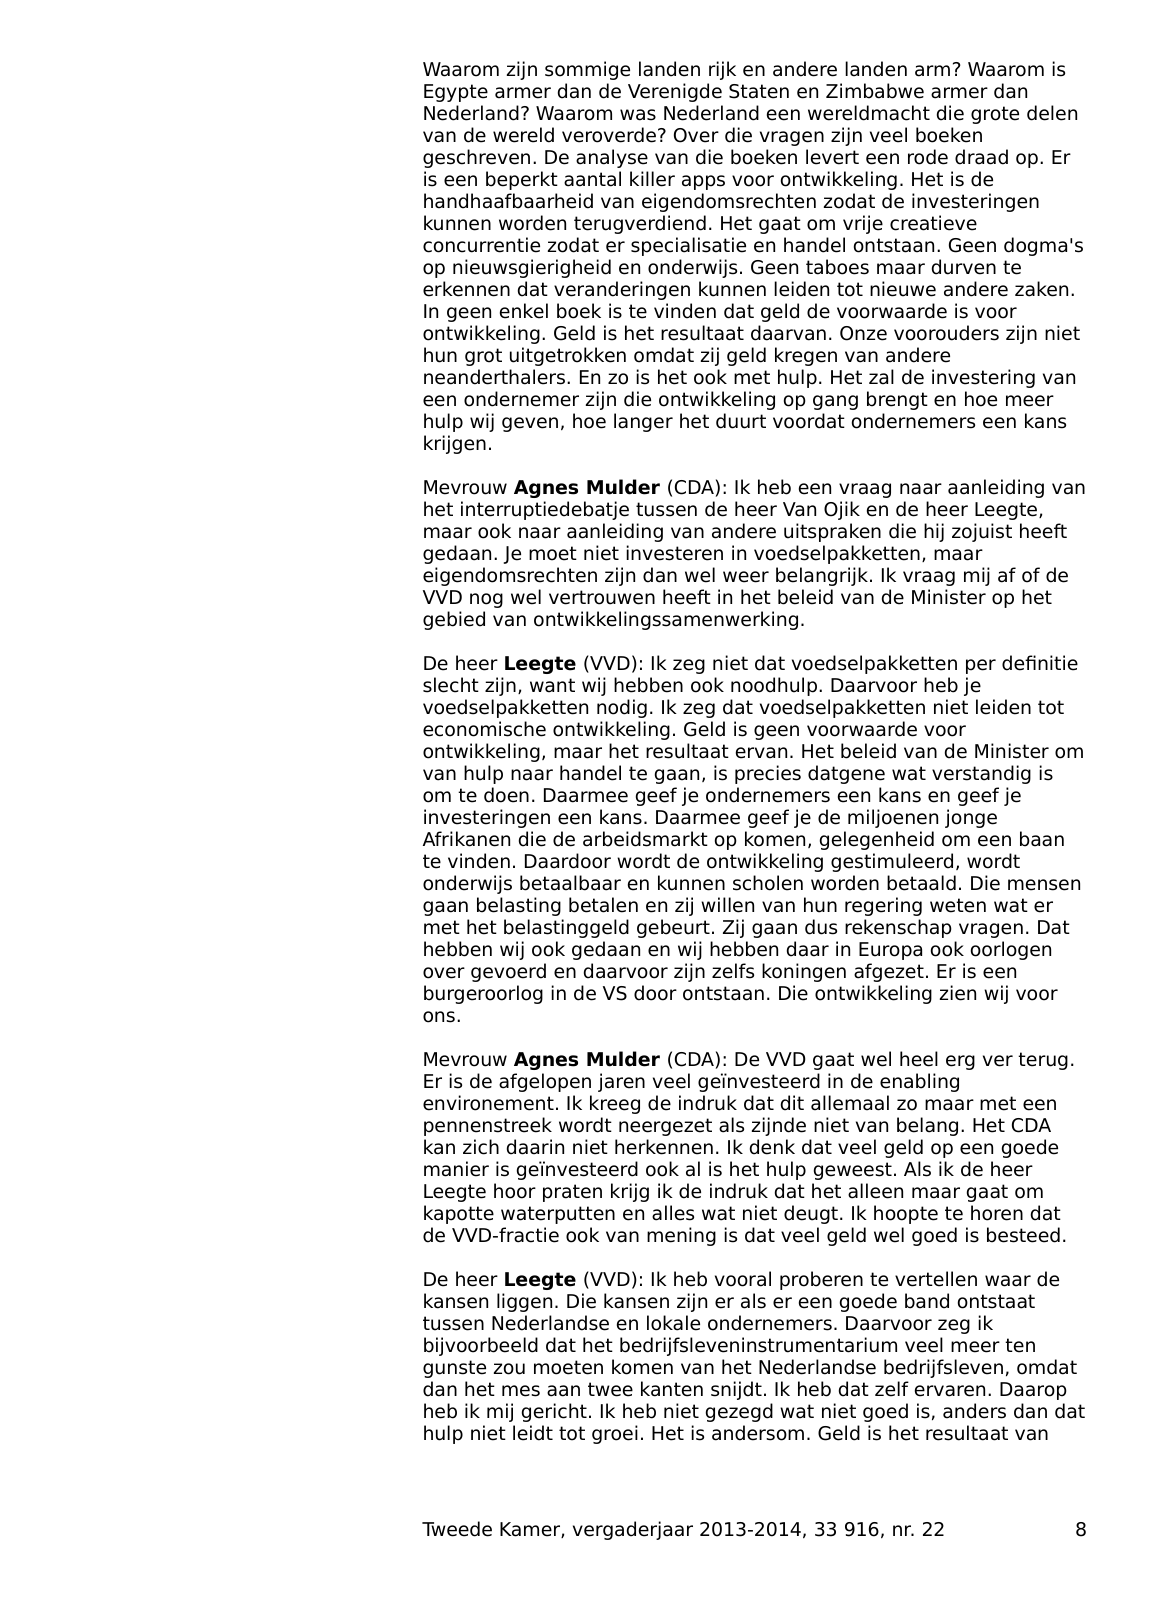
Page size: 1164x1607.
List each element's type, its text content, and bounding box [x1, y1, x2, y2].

text Mevrouw Agnes Mulder (CDA): De VVD gaat wel heel erg ver terug. Er is de afgelopen jaren veel geïnvesteerd in de enabling environement. Ik kreeg de indruk dat dit allemaal zo maar met een pennenstreek wordt neergezet als zijnde niet van belang. Het CDA kan zich daarin niet herkennen. Ik denk dat veel geld op een goede manier is geïnvesteerd ook al is het hulp geweest. Als ik de heer Leegte hoor praten krijg ik de indruk dat het alleen maar gaat om kapotte waterputten en alles wat niet deugt. Ik hoopte te horen dat de VVD-fractie ook van mening is dat veel geld wel goed is besteed. [422, 1049, 1087, 1247]
text Waarom zijn sommige landen rijk en andere landen arm? Waarom is Egypte armer dan de Verenigde Staten en Zimbabwe armer dan Nederland? Waarom was Nederland een wereldmacht die grote delen van de wereld veroverde? Over die vragen zijn veel boeken geschreven. De analyse van die boeken levert een rode draad op. Er is een beperkt aantal killer apps voor ontwikkeling. Het is de handhaafbaarheid van eigendomsrechten zodat de investeringen kunnen worden terugverdiend. Het gaat om vrije creatieve concurrentie zodat er specialisatie en handel ontstaan. Geen dogma's op nieuwsgierigheid en onderwijs. Geen taboes maar durven te erkennen dat veranderingen kunnen leiden tot nieuwe andere zaken. [422, 59, 1087, 301]
text Mevrouw Agnes Mulder (CDA): Ik heb een vraag naar aanleiding van het interruptiedebatje tussen de heer Van Ojik en de heer Leegte, maar ook naar aanleiding van andere uitspraken die hij zojuist heeft gedaan. Je moet niet investeren in voedselpakketten, maar eigendomsrechten zijn dan wel weer belangrijk. Ik vraag mij af of de VVD nog wel vertrouwen heeft in het beleid van de Minister op het gebied van ontwikkelingssamenwerking. [422, 477, 1087, 631]
text De heer Leegte (VVD): Ik zeg niet dat voedselpakketten per definitie slecht zijn, want wij hebben ook noodhulp. Daarvoor heb je voedselpakketten nodig. Ik zeg dat voedselpakketten niet leiden tot economische ontwikkeling. Geld is geen voorwaarde voor ontwikkeling, maar het resultaat ervan. Het beleid van de Minister om van hulp naar handel te gaan, is precies datgene wat verstandig is om te doen. Daarmee geef je ondernemers een kans en geef je investeringen een kans. Daarmee geef je de miljoenen jonge Afrikanen die de arbeidsmarkt op komen, gelegenheid om een baan te vinden. Daardoor wordt de ontwikkeling gestimuleerd, wordt onderwijs betaalbaar en kunnen scholen worden betaald. Die mensen gaan belasting betalen en zij willen van hun regering weten wat er met het belastinggeld gebeurt. Zij gaan dus rekenschap vragen. Dat hebben wij ook gedaan en wij hebben daar in Europa ook oorlogen over gevoerd en daarvoor zijn zelfs koningen afgezet. Er is een burgeroorlog in de VS door ontstaan. Die ontwikkeling zien wij voor ons. [422, 653, 1087, 1027]
text De heer Leegte (VVD): Ik heb vooral proberen te vertellen waar de kansen liggen. Die kansen zijn er als er een goede band ontstaat tussen Nederlandse en lokale ondernemers. Daarvoor zeg ik bijvoorbeeld dat het bedrijfsleveninstrumentarium veel meer ten gunste zou moeten komen van het Nederlandse bedrijfsleven, omdat dan het mes aan twee kanten snijdt. Ik heb dat zelf ervaren. Daarop heb ik mij gericht. Ik heb niet gezegd wat niet goed is, anders dan dat hulp niet leidt tot groei. Het is andersom. Geld is het resultaat van [422, 1269, 1087, 1444]
text In geen enkel boek is te vinden dat geld de voorwaarde is voor ontwikkeling. Geld is het resultaat daarvan. Onze voorouders zijn niet hun grot uitgetrokken omdat zij geld kregen van andere neanderthalers. En zo is het ook met hulp. Het zal de investering van een ondernemer zijn die ontwikkeling op gang brengt en hoe meer hulp wij geven, hoe langer het duurt voordat ondernemers een kans krijgen. [422, 301, 1087, 455]
